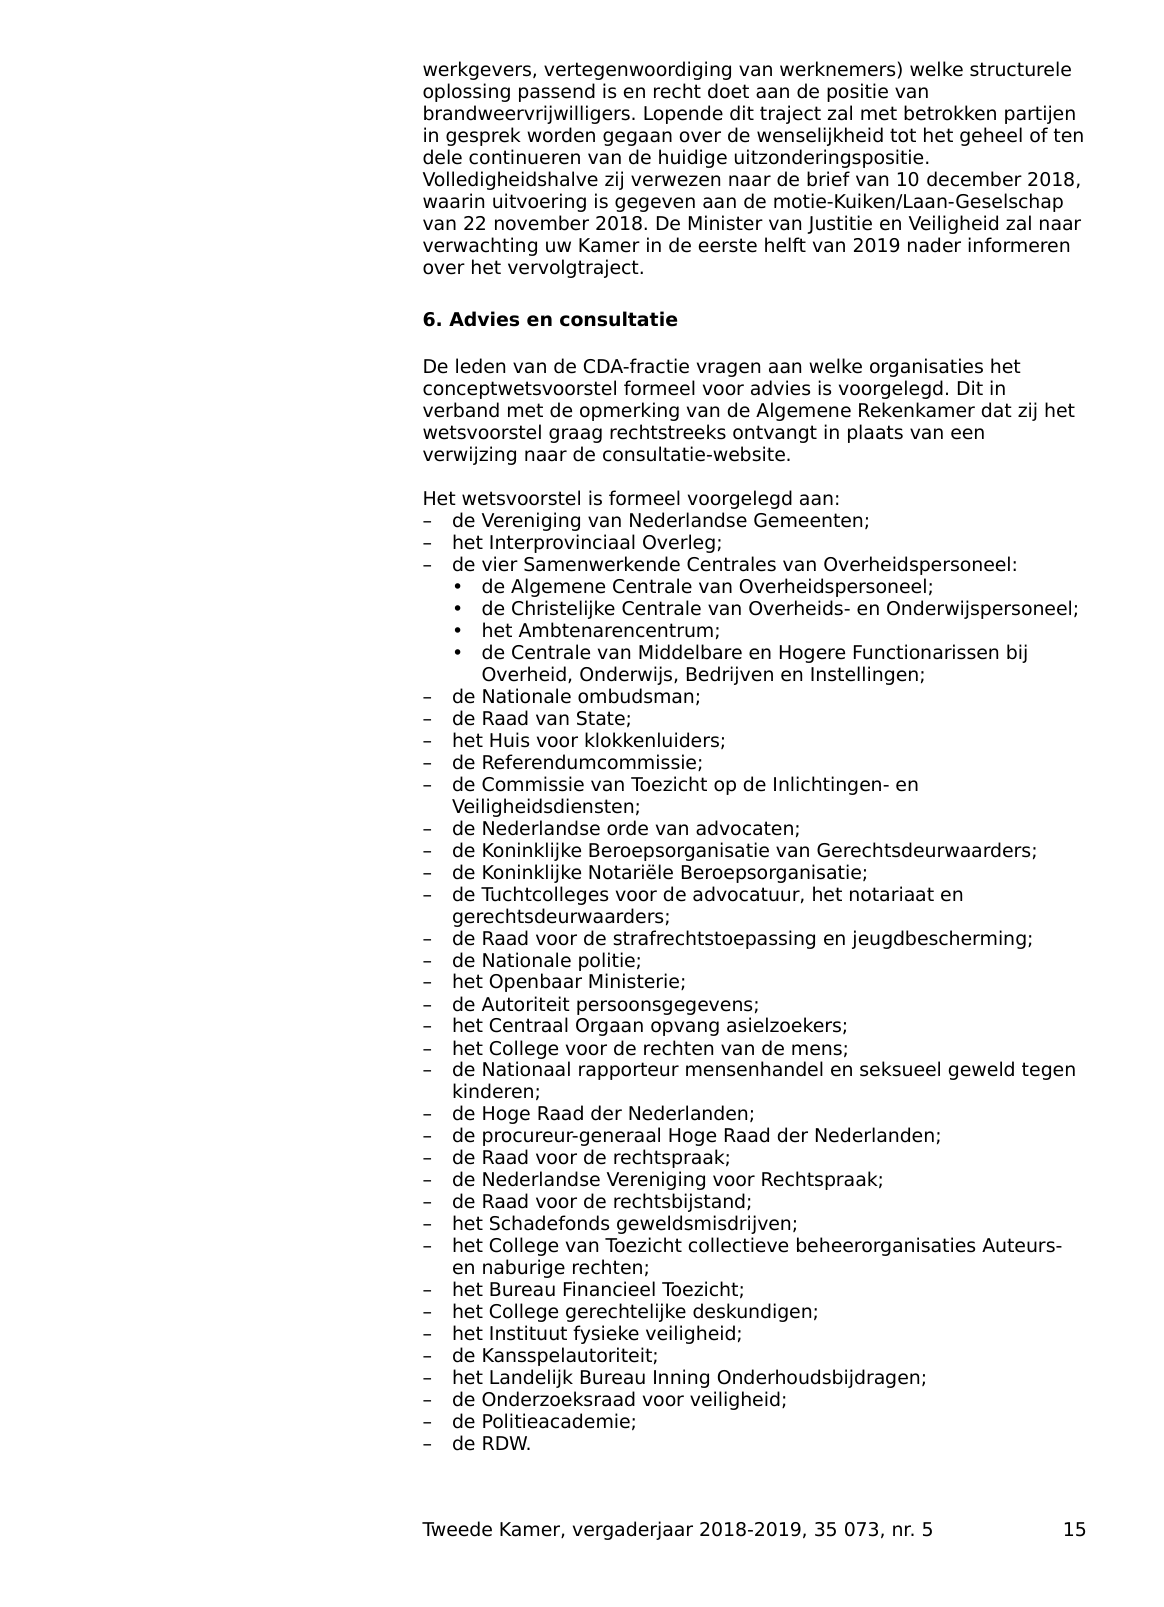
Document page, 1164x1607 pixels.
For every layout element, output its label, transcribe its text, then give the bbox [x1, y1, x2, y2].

text – het College voor de rechten van de mens; [422, 1037, 1087, 1059]
text – de Nederlandse Vereniging voor Rechtspraak; [422, 1169, 1087, 1191]
text – het Landelijk Bureau Inning Onderhoudsbijdragen; [422, 1367, 1087, 1389]
text – het Instituut fysieke veiligheid; [422, 1323, 1087, 1345]
text – het Schadefonds geweldsmisdrijven; [422, 1213, 1087, 1235]
text – de Raad van State; [422, 708, 1087, 730]
text – de Koninklijke Notariële Beroepsorganisatie; [422, 862, 1087, 883]
text • het Ambtenarencentrum; [452, 620, 1087, 642]
text – het Interprovinciaal Overleg; [422, 532, 1087, 554]
text – de Kansspelautoriteit; [422, 1345, 1087, 1367]
text – het Bureau Financieel Toezicht; [422, 1279, 1087, 1301]
text – de Vereniging van Nederlandse Gemeenten; [422, 510, 1087, 532]
text – de Autoriteit persoonsgegevens; [422, 993, 1087, 1015]
text – het College gerechtelijke deskundigen; [422, 1301, 1087, 1323]
text – de Koninklijke Beroepsorganisatie van Gerechtsdeurwaarders; [422, 839, 1087, 862]
text – de Raad voor de rechtspraak; [422, 1147, 1087, 1169]
text – de Onderzoeksraad voor veiligheid; [422, 1389, 1087, 1411]
text – de Nationaal rapporteur mensenhandel en seksueel geweld tegen kinderen; [422, 1059, 1087, 1103]
text – de Raad voor de rechtsbijstand; [422, 1191, 1087, 1213]
text – het Openbaar Ministerie; [422, 971, 1087, 993]
text – het College van Toezicht collectieve beheerorganisaties Auteurs- en naburige rechten; [422, 1235, 1087, 1279]
text • de Christelijke Centrale van Overheids- en Onderwijspersoneel; [452, 598, 1087, 620]
text – de Hoge Raad der Nederlanden; [422, 1103, 1087, 1125]
text – de Politieacademie; [422, 1411, 1087, 1433]
text – het Centraal Orgaan opvang asielzoekers; [422, 1015, 1087, 1037]
text • de Algemene Centrale van Overheidspersoneel; [452, 576, 1087, 598]
text – de Commissie van Toezicht op de Inlichtingen- en Veiligheidsdiensten; [422, 774, 1087, 818]
text – de Nederlandse orde van advocaten; [422, 818, 1087, 839]
text De leden van de CDA-fractie vragen aan welke organisaties het conceptwetsvoorstel formeel voor advies is voorgelegd. Dit in verband met de opmerking van de Algemene Rekenkamer dat zij het wetsvoorstel graag rechtstreeks ontvangt in plaats van een verwijzing naar de consultatie-website. [422, 356, 1087, 466]
text – het Huis voor klokkenluiders; [422, 730, 1087, 752]
text • de Centrale van Middelbare en Hogere Functionarissen bij Overheid, Onderwijs, Bedrijven en Instellingen; [452, 642, 1087, 686]
text – de Tuchtcolleges voor de advocatuur, het notariaat en gerechtsdeurwaarders; [422, 883, 1087, 927]
text – de Raad voor de strafrechtstoepassing en jeugdbescherming; [422, 927, 1087, 949]
text – de procureur-generaal Hoge Raad der Nederlanden; [422, 1125, 1087, 1147]
text – de Referendumcommissie; [422, 752, 1087, 774]
text – de Nationale ombudsman; [422, 686, 1087, 708]
text – de RDW. [422, 1433, 1087, 1455]
subtitle 6. Advies en consultatie [422, 309, 1087, 331]
text Het wetsvoorstel is formeel voorgelegd aan: [422, 488, 1087, 510]
text – de Nationale politie; [422, 949, 1087, 971]
text werkgevers, vertegenwoordiging van werknemers) welke structurele oplossing passend is en recht doet aan de positie van brandweervrijwilligers. Lopende dit traject zal met betrokken partijen in gesprek worden gegaan over de wenselijkheid tot het geheel of ten dele continueren van de huidige uitzonderingspositie. Volledigheidshalve zij verwezen naar de brief van 10 december 2018, waarin uitvoering is gegeven aan de motie-Kuiken/Laan-Geselschap van 22 november 2018. De Minister van Justitie en Veiligheid zal naar verwachting uw Kamer in de eerste helft van 2019 nader informeren over het vervolgtraject. [422, 59, 1087, 279]
text – de vier Samenwerkende Centrales van Overheidspersoneel: [422, 554, 1087, 576]
